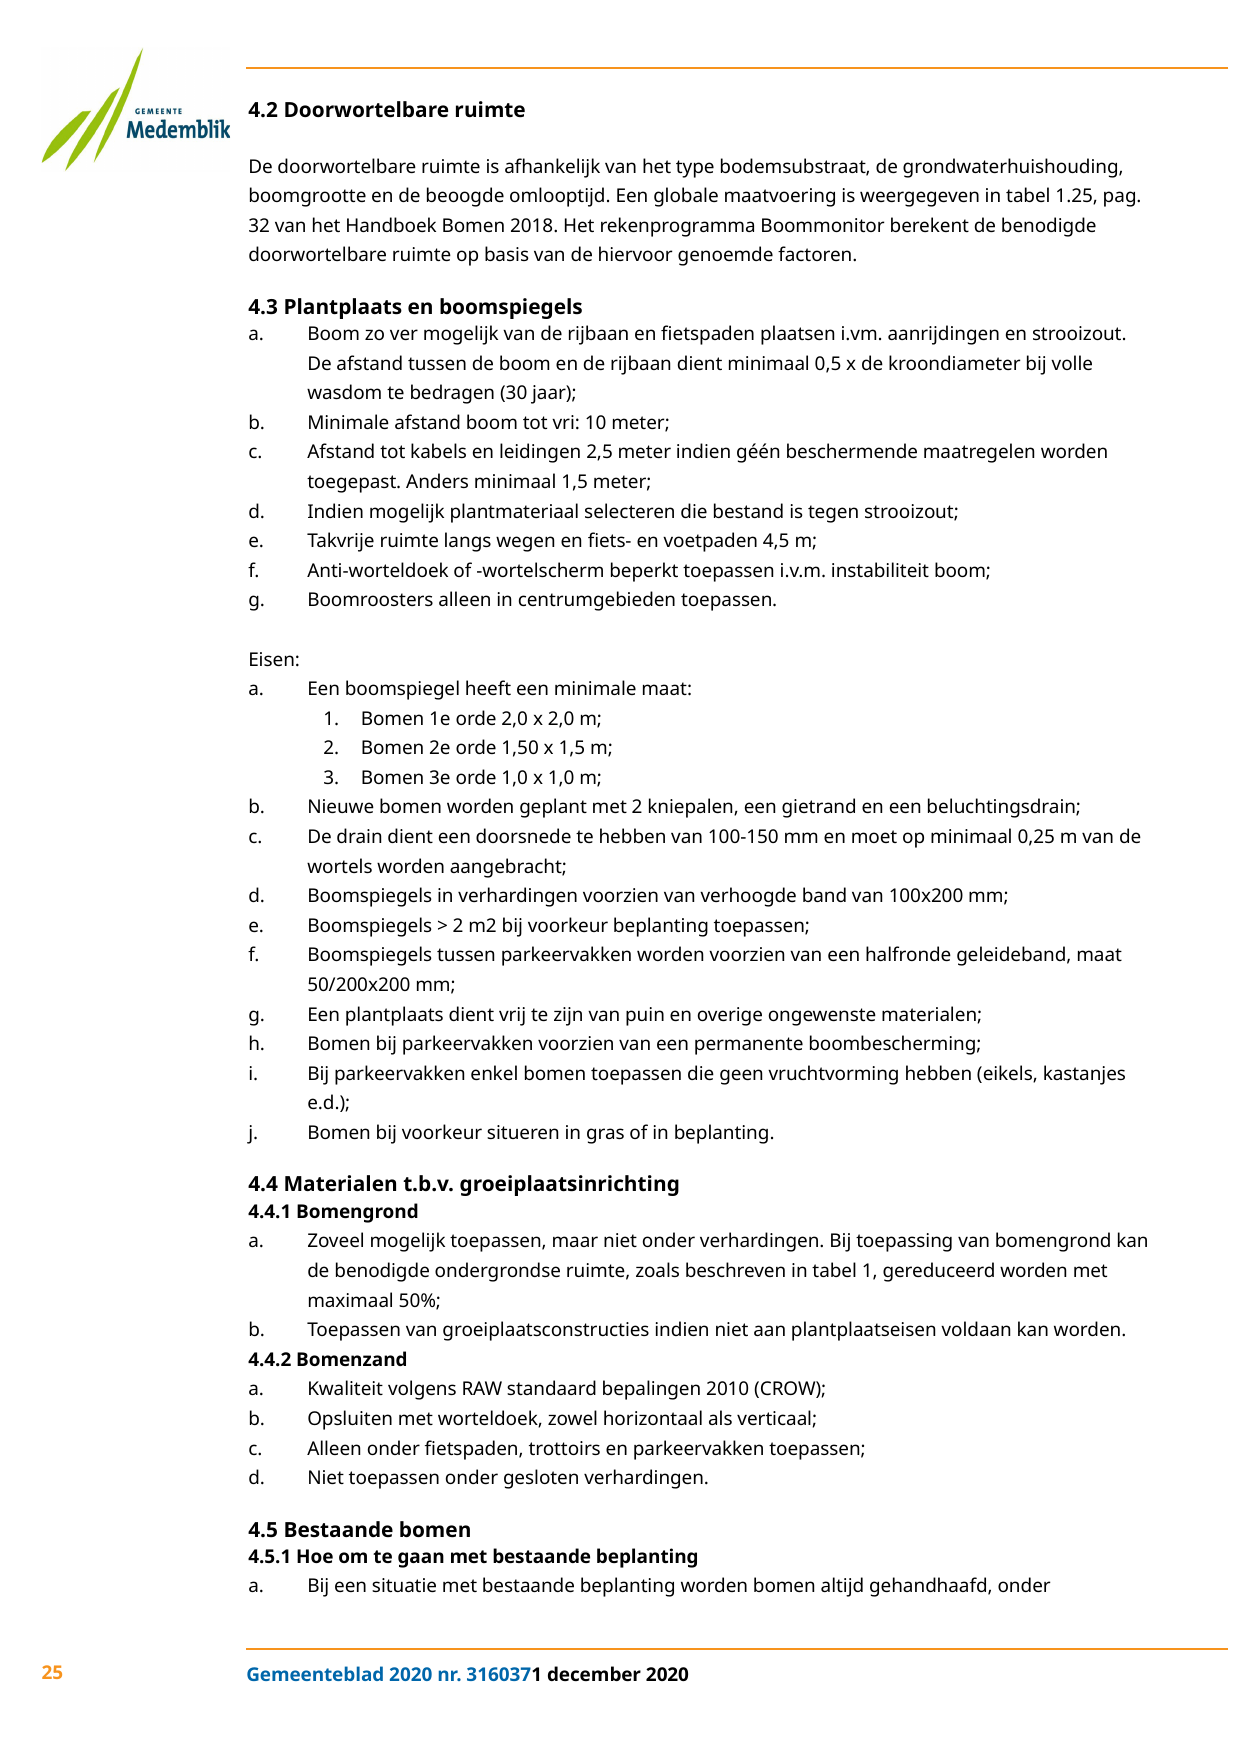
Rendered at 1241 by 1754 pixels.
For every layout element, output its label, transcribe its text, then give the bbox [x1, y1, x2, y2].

text 4.2 Doorwortelbare ruimte [248, 95, 1152, 123]
text 4.4.1 Bomengrond [248, 1198, 1152, 1224]
list Boomspiegels in verhardingen voorzien van verhoogde band van 100x200 mm; [248, 882, 1152, 908]
text 4.4 Materialen t.b.v. groeiplaatsinrichting [248, 1169, 1152, 1198]
list Toepassen van groeiplaatsconstructies indien niet aan plantplaatseisen voldaan kan worden. [248, 1316, 1152, 1342]
list De drain dient een doorsnede te hebben van 100-150 mm en moet op minimaal 0,25 m van de wortels worden aangebracht; [248, 823, 1152, 879]
list Bij parkeervakken enkel bomen toepassen die geen vruchtvorming hebben (eikels, kastanjes e.d.); [248, 1060, 1152, 1115]
text 4.4.2 Bomenzand [248, 1346, 1152, 1372]
list Een boomspiegel heeft een minimale maat: [248, 675, 1152, 701]
list Boomspiegels > 2 m2 bij voorkeur beplanting toepassen; [248, 912, 1152, 938]
list Bomen 3e orde 1,0 x 1,0 m; [323, 764, 1152, 790]
list Boomspiegels tussen parkeervakken worden voorzien van een halfronde geleideband, maat 50/200x200 mm; [248, 942, 1152, 997]
list Takvrije ruimte langs wegen en fiets- en voetpaden 4,5 m; [248, 527, 1152, 553]
list Een plantplaats dient vrij te zijn van puin en overige ongewenste materialen; [248, 1001, 1152, 1027]
list Opsluiten met worteldoek, zowel horizontaal als verticaal; [248, 1405, 1152, 1431]
list Nieuwe bomen worden geplant met 2 kniepalen, een gietrand en een beluchtingsdrain; [248, 794, 1152, 819]
text Eisen: [248, 646, 1152, 672]
list Alleen onder fietspaden, trottoirs en parkeervakken toepassen; [248, 1435, 1152, 1460]
picture [41, 47, 231, 172]
list Bij een situatie met bestaande beplanting worden bomen altijd gehandhaafd, onder [248, 1573, 1152, 1598]
list Bomen 2e orde 1,50 x 1,5 m; [323, 734, 1152, 760]
list Anti-worteldoek of -wortelscherm beperkt toepassen i.v.m. instabiliteit boom; [248, 557, 1152, 583]
text 4.3 Plantplaats en boomspiegels [248, 292, 1152, 320]
text 4.5 Bestaande bomen [248, 1515, 1152, 1543]
list Minimale afstand boom tot vri: 10 meter; [248, 409, 1152, 435]
list Bomen bij parkeervakken voorzien van een permanente boombescherming; [248, 1030, 1152, 1056]
list Bomen 1e orde 2,0 x 2,0 m; [323, 705, 1152, 731]
list Boom zo ver mogelijk van de rijbaan en fietspaden plaatsen i.vm. aanrijdingen en strooizout. De afstand tussen de boom en de rijbaan dient minimaal 0,5 x de kroondiameter bij volle wasdom te bedragen (30 jaar); [248, 320, 1152, 405]
list Niet toepassen onder gesloten verhardingen. [248, 1464, 1152, 1490]
list Bomen bij voorkeur situeren in gras of in beplanting. [248, 1119, 1152, 1145]
list Boomroosters alleen in centrumgebieden toepassen. [248, 587, 1152, 612]
text De doorwortelbare ruimte is afhankelijk van het type bodemsubstraat, de grondwaterhuishouding, boomgrootte en de beoogde omlooptijd. Een globale maatvoering is weergegeven in tabel 1.25, pag. 32 van het Handboek Bomen 2018. Het rekenprogramma Boommonitor berekent de benodigde doorwortelbare ruimte op basis van de hiervoor genoemde factoren. [248, 153, 1152, 267]
list Kwaliteit volgens RAW standaard bepalingen 2010 (CROW); [248, 1376, 1152, 1401]
text 4.5.1 Hoe om te gaan met bestaande beplanting [248, 1543, 1152, 1569]
list Zoveel mogelijk toepassen, maar niet onder verhardingen. Bij toepassing van bomengrond kan de benodigde ondergrondse ruimte, zoals beschreven in tabel 1, gereduceerd worden met maximaal 50%; [248, 1228, 1152, 1312]
list Indien mogelijk plantmateriaal selecteren die bestand is tegen strooizout; [248, 498, 1152, 524]
list Afstand tot kabels en leidingen 2,5 meter indien géén beschermende maatregelen worden toegepast. Anders minimaal 1,5 meter; [248, 439, 1152, 494]
